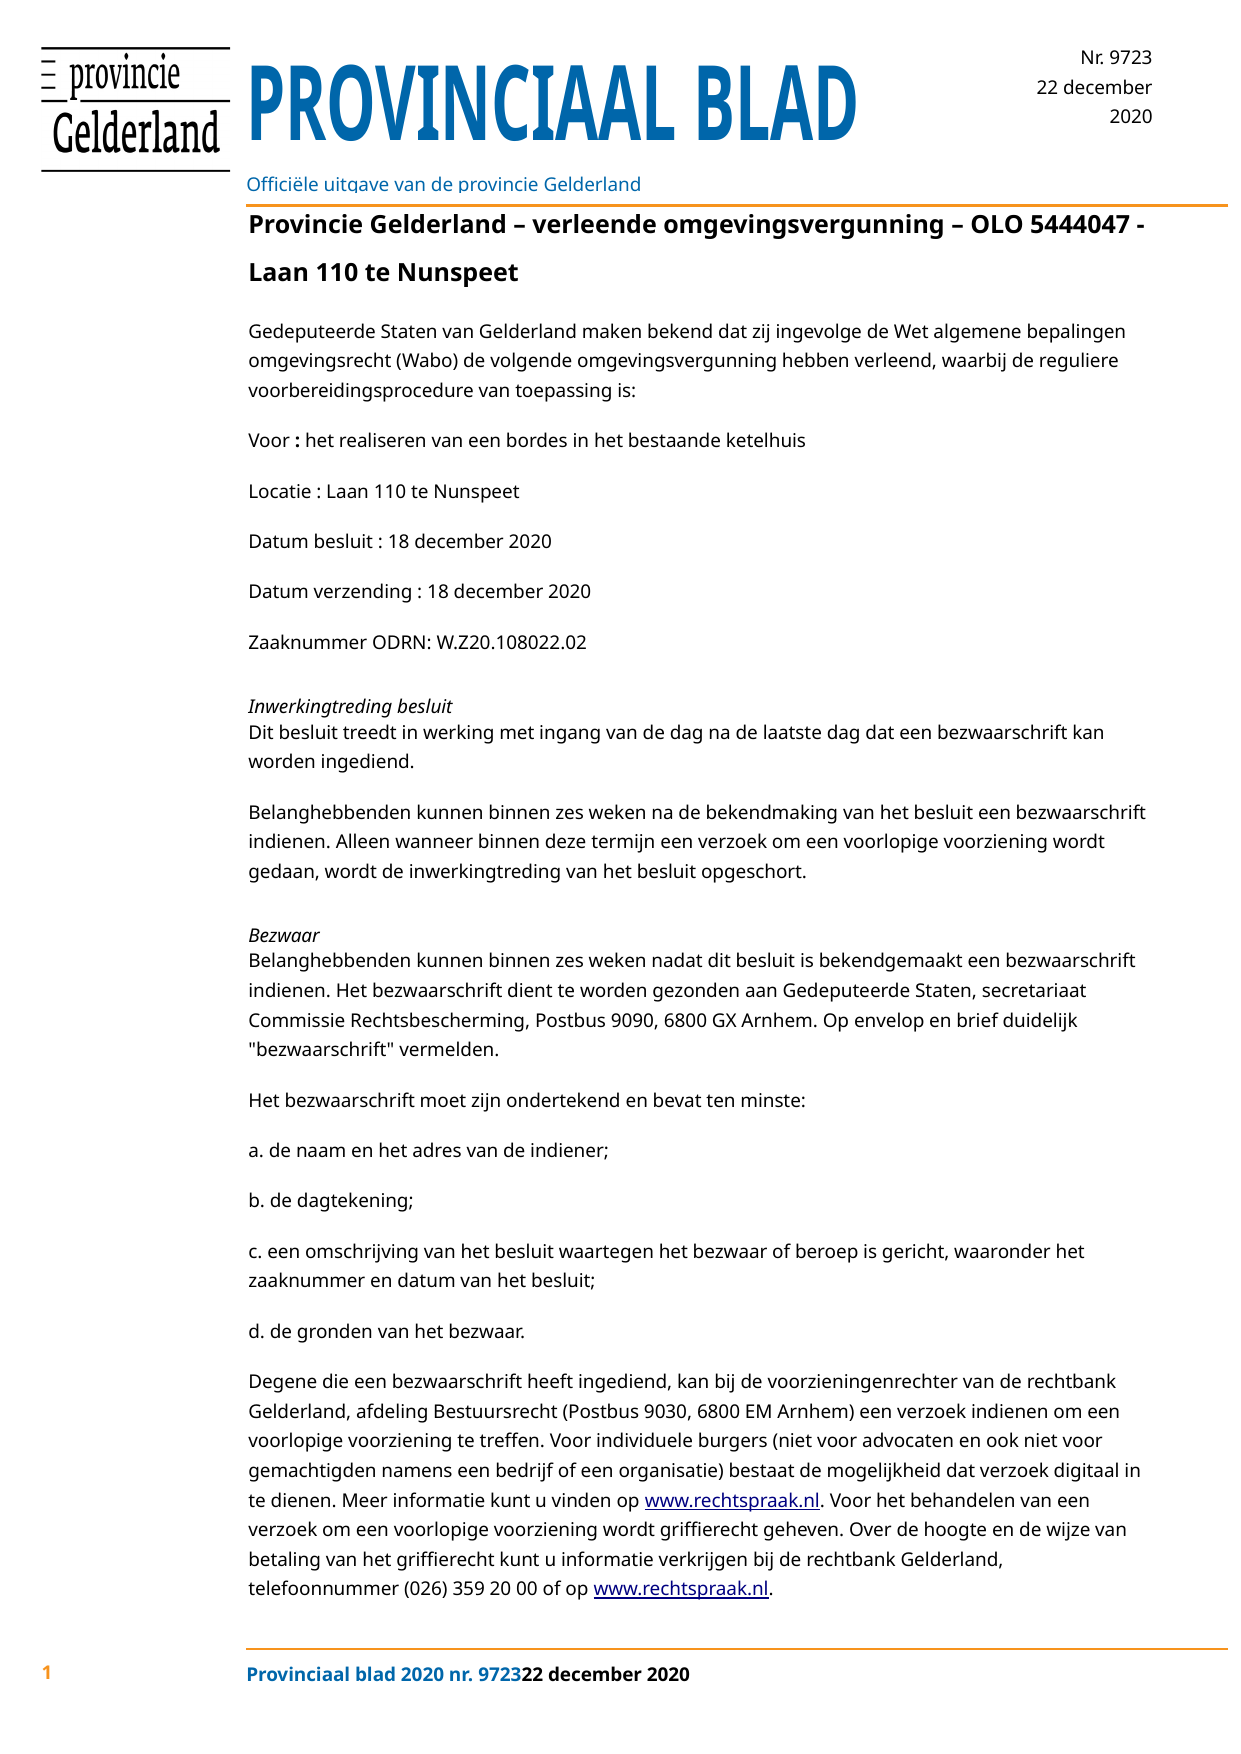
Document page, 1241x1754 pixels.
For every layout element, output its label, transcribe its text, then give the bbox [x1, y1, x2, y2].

text Datum verzending : 18 december 2020 [248, 579, 1152, 604]
text b. de dagtekening; [248, 1188, 1152, 1213]
text Zaaknummer ODRN: W.Z20.108022.02 [248, 629, 1152, 655]
text a. de naam en het adres van de indiener; [248, 1137, 1152, 1163]
text Dit besluit treedt in werking met ingang van de dag na de laatste dag dat een bezwaarschrift kan worden ingediend. [248, 719, 1152, 774]
text d. de gronden van het bezwaar. [248, 1318, 1152, 1344]
text c. een omschrijving van het besluit waartegen het bezwaar of beroep is gericht, waaronder het zaaknummer en datum van het besluit; [248, 1238, 1152, 1293]
text Provincie Gelderland – verleende omgevingsvergunning – OLO 5444047 - Laan 110 te Nunspeet [248, 207, 1152, 288]
text Degene die een bezwaarschrift heeft ingediend, kan bij de voorzieningenrechter van de rechtbank Gelderland, afdeling Bestuursrecht (Postbus 9030, 6800 EM Arnhem) een verzoek indienen om een voorlopige voorziening te treffen. Voor individuele burgers (niet voor advocaten en ook niet voor gemachtigden namens een bedrijf of een organisatie) bestaat de mogelijkheid dat verzoek digitaal in te dienen. Meer informatie kunt u vinden op www.rechtspraak.nl. Voor het behandelen van een verzoek om een voorlopige voorziening wordt griffierecht geheven. Over de hoogte en de wijze van betaling van het griffierecht kunt u informatie verkrijgen bij de rechtbank Gelderland, telefoonnummer (026) 359 20 00 of op www.rechtspraak.nl. [248, 1368, 1152, 1601]
picture [41, 47, 231, 172]
text Gedeputeerde Staten van Gelderland maken bekend dat zij ingevolge de Wet algemene bepalingen omgevingsrecht (Wabo) de volgende omgevingsvergunning hebben verleend, waarbij de reguliere voorbereidingsprocedure van toepassing is: [248, 318, 1152, 403]
text Voor : het realiseren van een bordes in het bestaande ketelhuis [248, 427, 1152, 453]
text Bezwaar [248, 922, 1152, 948]
text Belanghebbenden kunnen binnen zes weken na de bekendmaking van het besluit een bezwaarschrift indienen. Alleen wanneer binnen deze termijn een verzoek om een voorlopige voorziening wordt gedaan, wordt de inwerkingtreding van het besluit opgeschort. [248, 799, 1152, 884]
text Inwerkingtreding besluit [248, 693, 1152, 719]
text Belanghebbenden kunnen binnen zes weken nadat dit besluit is bekendgemaakt een bezwaarschrift indienen. Het bezwaarschrift dient te worden gezonden aan Gedeputeerde Staten, secretariaat Commissie Rechtsbescherming, Postbus 9090, 6800 GX Arnhem. Op envelop en brief duidelijk "bezwaarschrift" vermelden. [248, 948, 1152, 1062]
text Het bezwaarschrift moet zijn ondertekend en bevat ten minste: [248, 1087, 1152, 1113]
text Locatie : Laan 110 te Nunspeet [248, 478, 1152, 504]
text Datum besluit : 18 december 2020 [248, 528, 1152, 554]
